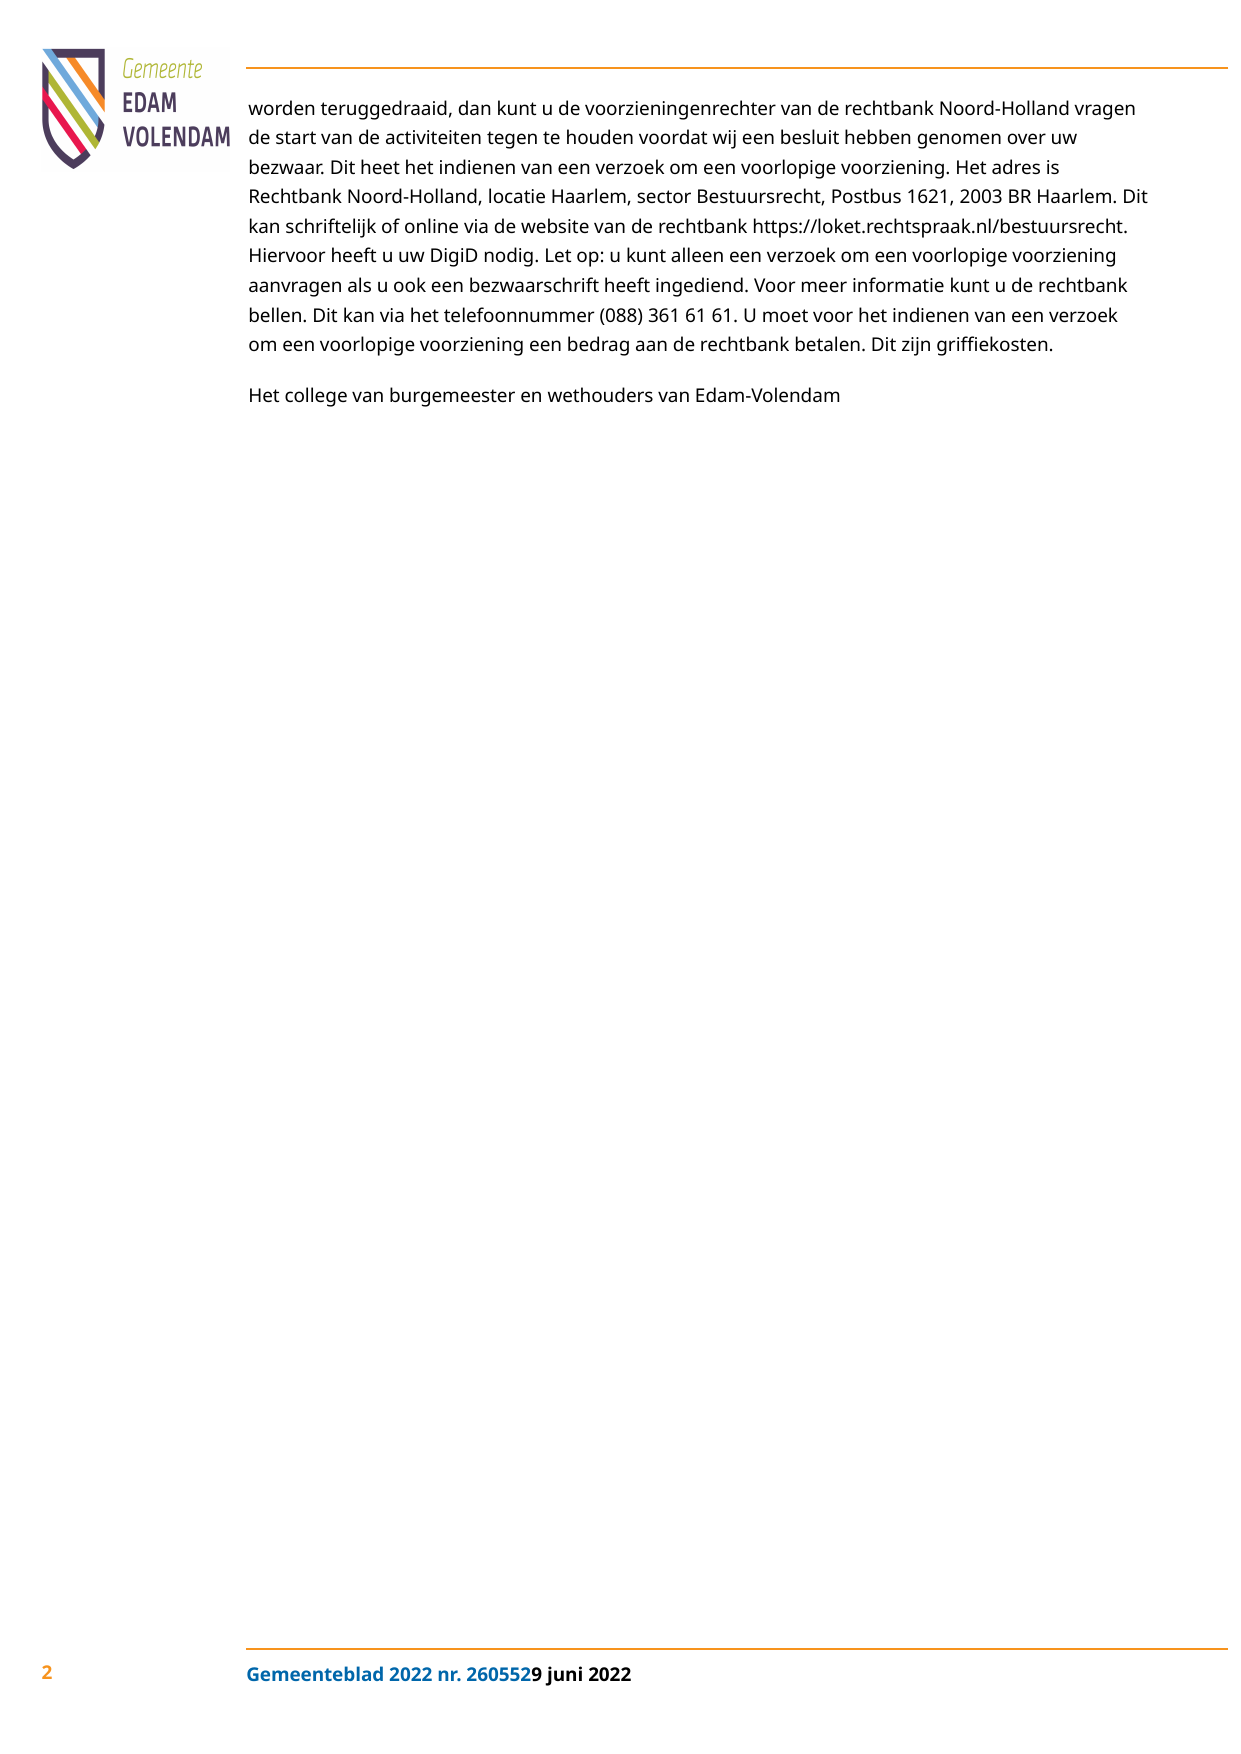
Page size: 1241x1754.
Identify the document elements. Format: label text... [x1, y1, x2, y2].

text worden teruggedraaid, dan kunt u de voorzieningenrechter van de rechtbank Noord-Holland vragen de start van de activiteiten tegen te houden voordat wij een besluit hebben genomen over uw bezwaar. Dit heet het indienen van een verzoek om een voorlopige voorziening. Het adres is Rechtbank Noord-Holland, locatie Haarlem, sector Bestuursrecht, Postbus 1621, 2003 BR Haarlem. Dit kan schriftelijk of online via de website van de rechtbank https://loket.rechtspraak.nl/bestuursrecht. Hiervoor heeft u uw DigiD nodig. Let op: u kunt alleen een verzoek om een voorlopige voorziening aanvragen als u ook een bezwaarschrift heeft ingediend. Voor meer informatie kunt u de rechtbank bellen. Dit kan via het telefoonnummer (088) 361 61 61. U moet voor het indienen van een verzoek om een voorlopige voorziening een bedrag aan de rechtbank betalen. Dit zijn griffiekosten. [248, 95, 1152, 357]
picture [41, 47, 231, 172]
text Het college van burgemeester en wethouders van Edam-Volendam [248, 382, 1152, 408]
